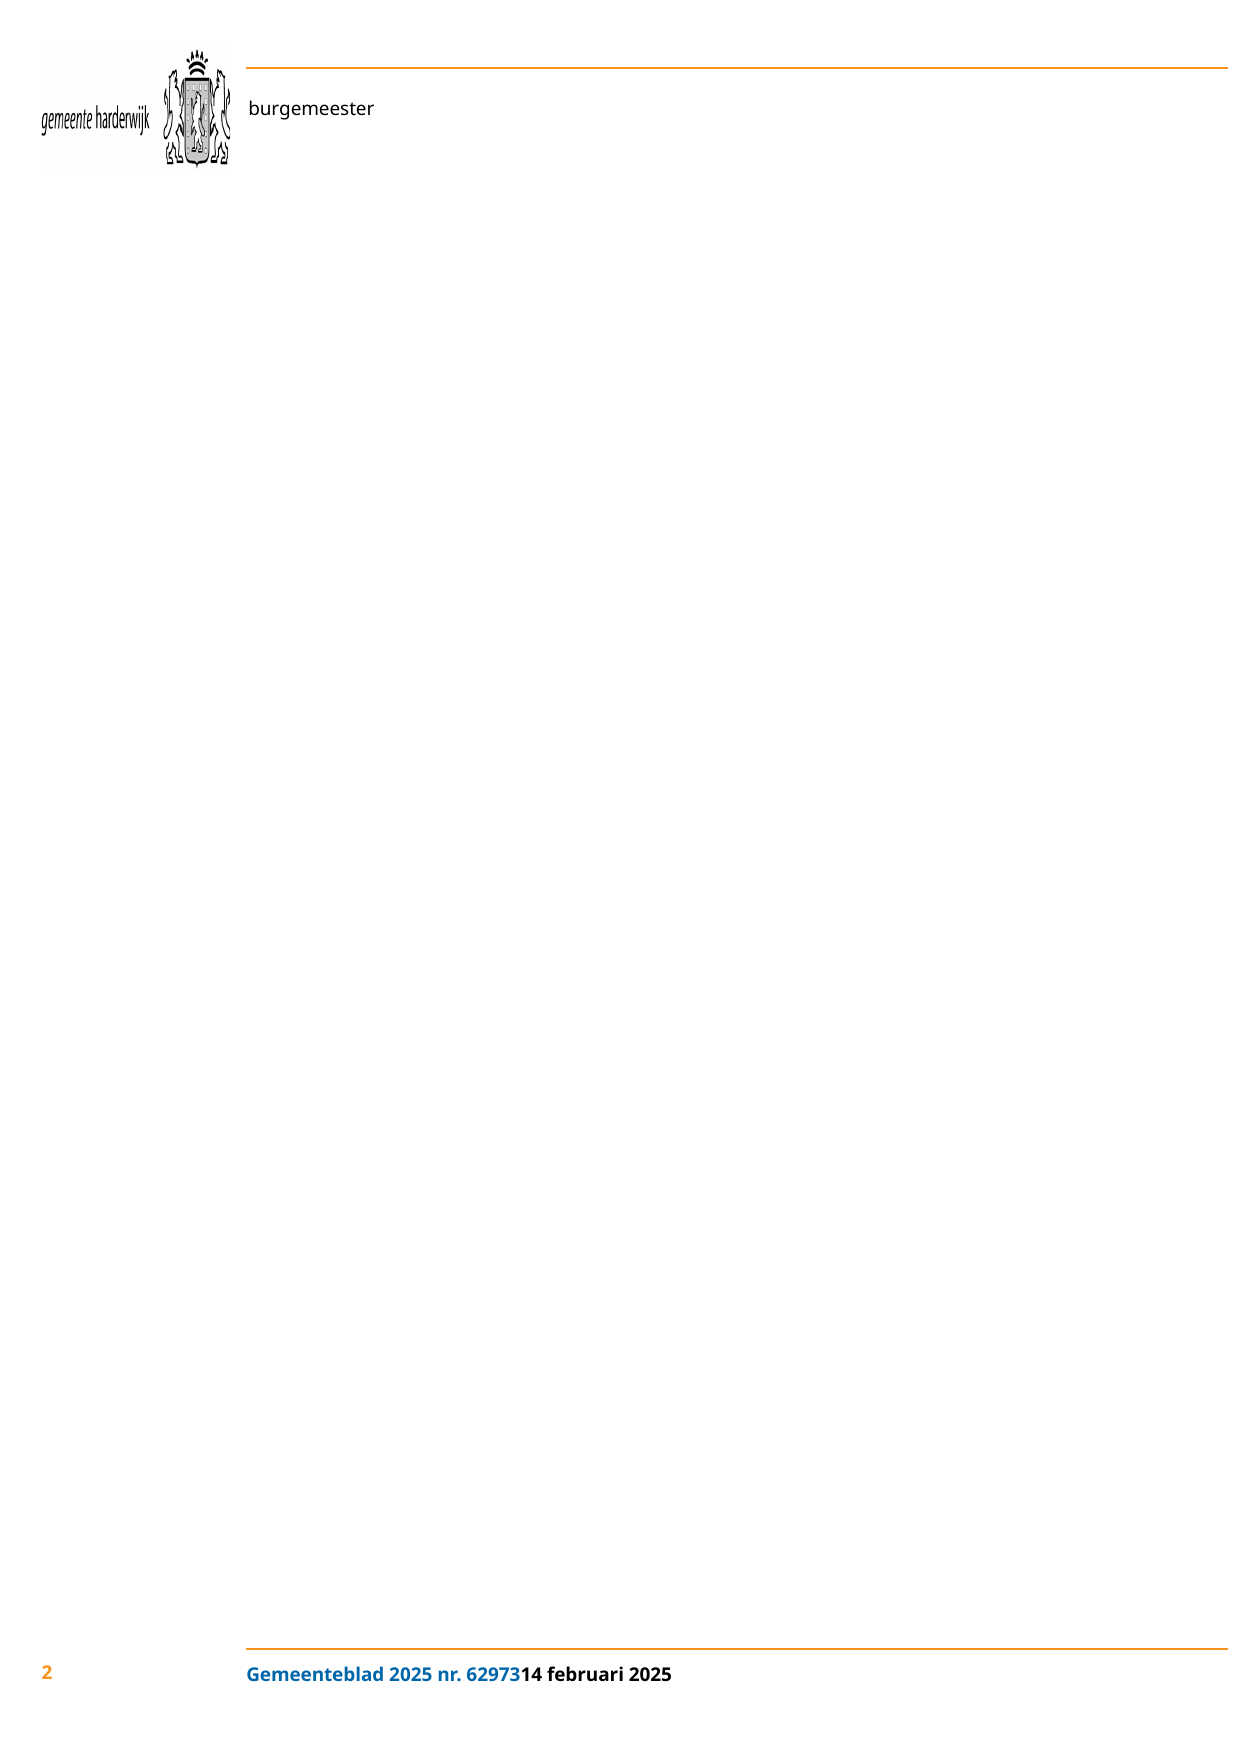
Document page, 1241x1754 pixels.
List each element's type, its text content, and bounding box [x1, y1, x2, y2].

picture [41, 47, 231, 172]
text burgemeester [248, 95, 1152, 121]
